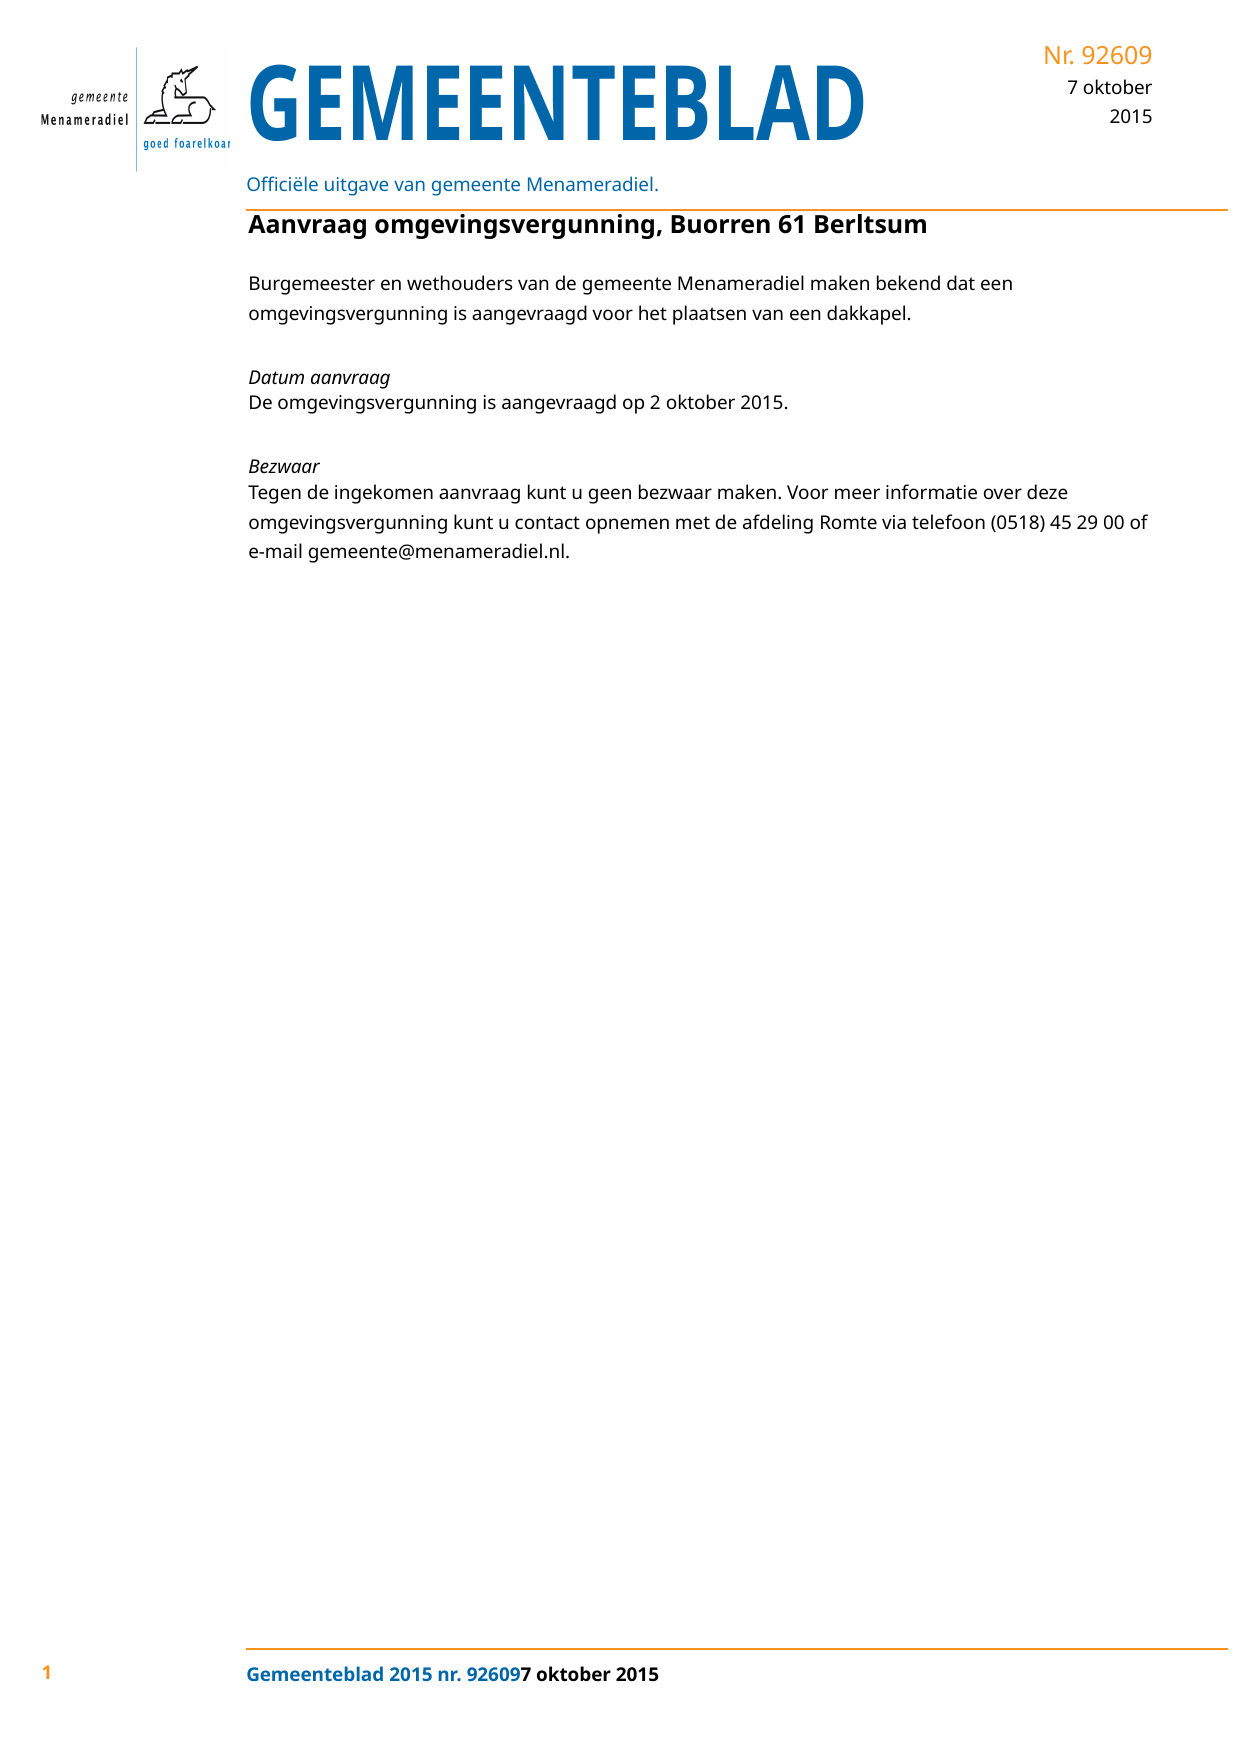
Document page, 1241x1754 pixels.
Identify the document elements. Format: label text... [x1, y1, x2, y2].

picture [41, 47, 231, 172]
text De omgevingsvergunning is aangevraagd op 2 oktober 2015. [248, 389, 1152, 415]
text Aanvraag omgevingsvergunning, Buorren 61 Berltsum [248, 211, 1152, 241]
text Burgemeester en wethouders van de gemeente Menameradiel maken bekend dat een omgevingsvergunning is aangevraagd voor het plaatsen van een dakkapel. [248, 270, 1152, 326]
text Bezwaar [248, 453, 1152, 479]
text Datum aanvraag [248, 364, 1152, 389]
text Tegen de ingekomen aanvraag kunt u geen bezwaar maken. Voor meer informatie over deze omgevingsvergunning kunt u contact opnemen met de afdeling Romte via telefoon (0518) 45 29 00 of e-mail gemeente@menameradiel.nl. [248, 479, 1152, 564]
